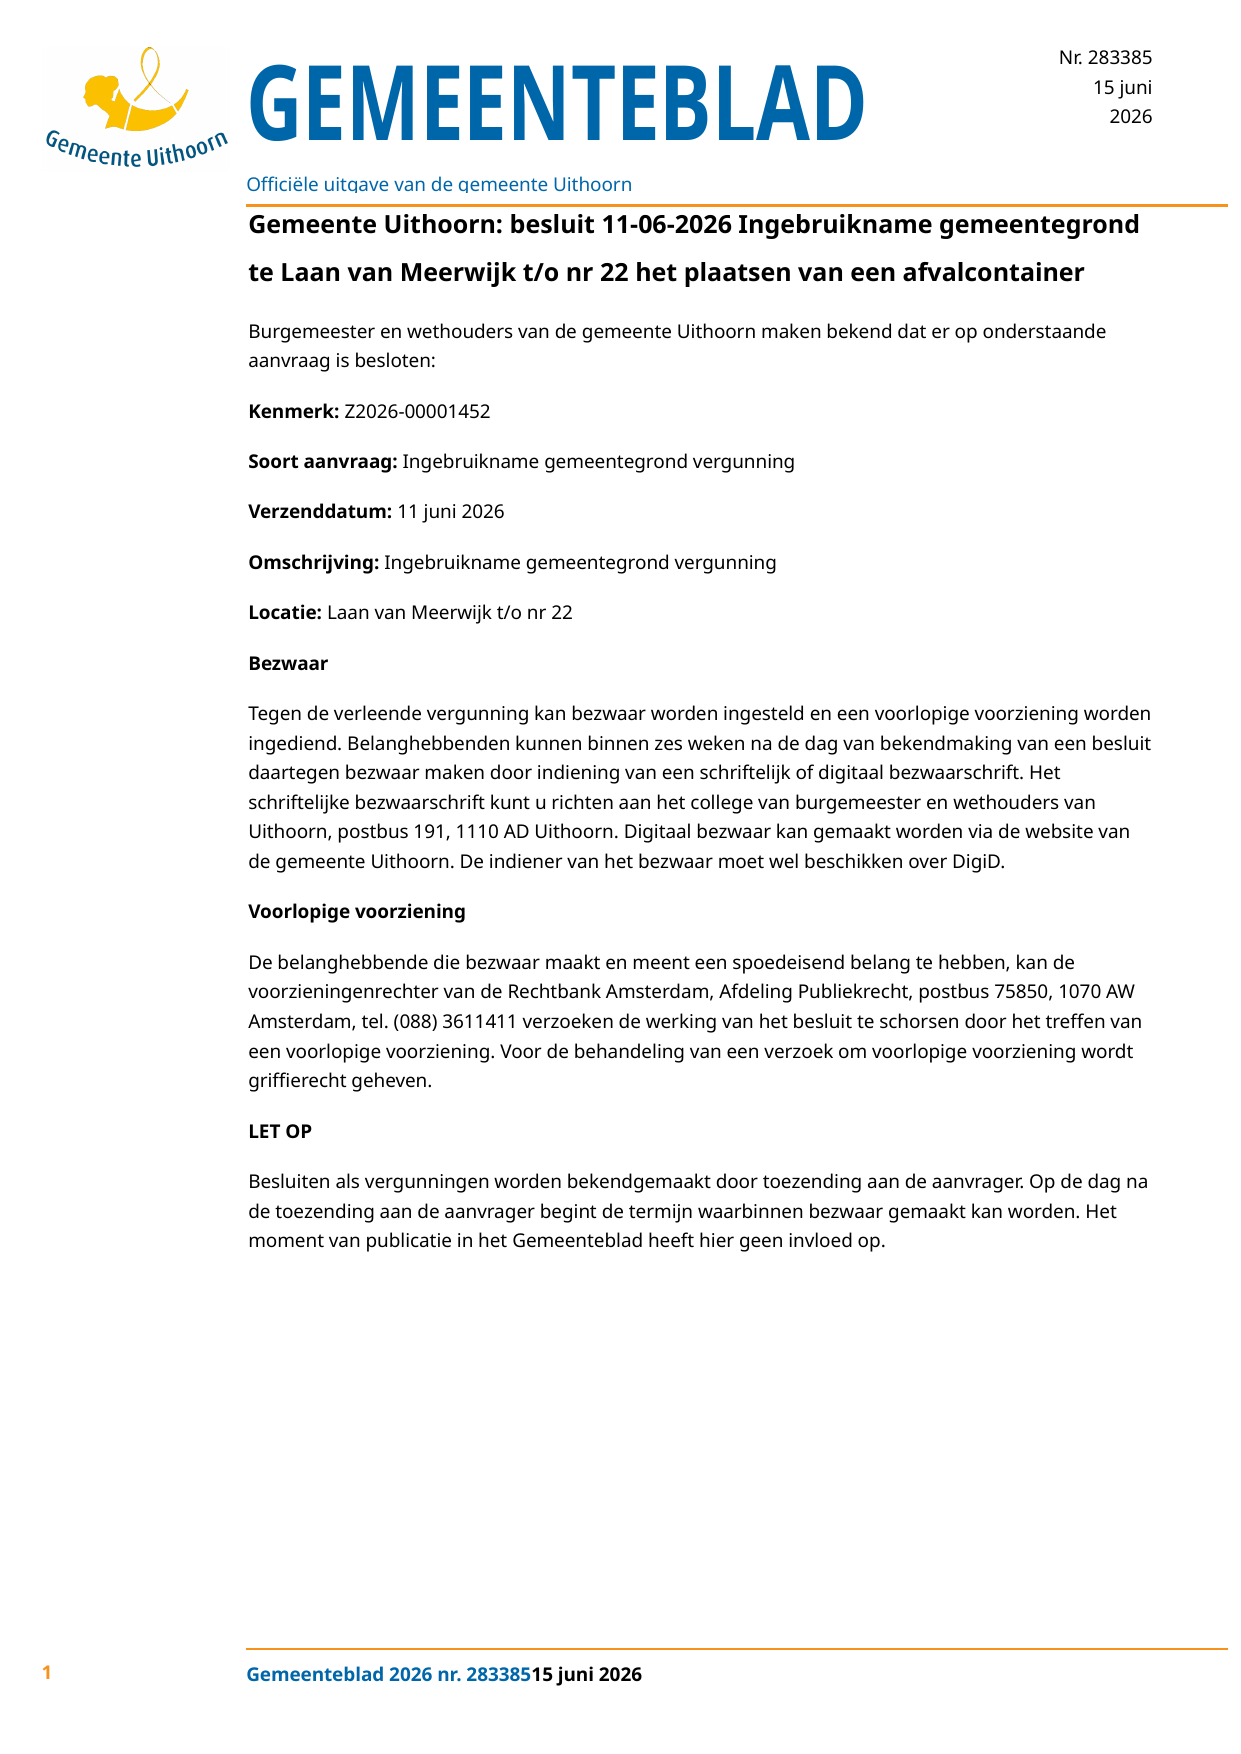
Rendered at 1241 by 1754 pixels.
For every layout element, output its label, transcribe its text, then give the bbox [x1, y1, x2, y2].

text Bezwaar [248, 650, 1152, 676]
text Burgemeester en wethouders van de gemeente Uithoorn maken bekend dat er op onderstaande aanvraag is besloten: [248, 318, 1152, 373]
text LET OP [248, 1118, 1152, 1144]
text Omschrijving: Ingebruikname gemeentegrond vergunning [248, 549, 1152, 575]
text Soort aanvraag: Ingebruikname gemeentegrond vergunning [248, 448, 1152, 474]
text Gemeente Uithoorn: besluit 11-06-2026 Ingebruikname gemeentegrond te Laan van Meerwijk t/o nr 22 het plaatsen van een afvalcontainer [248, 207, 1152, 288]
text Voorlopige voorziening [248, 899, 1152, 924]
picture [41, 47, 231, 172]
text Tegen de verleende vergunning kan bezwaar worden ingesteld en een voorlopige voorziening worden ingediend. Belanghebbenden kunnen binnen zes weken na de dag van bekendmaking van een besluit daartegen bezwaar maken door indiening van een schriftelijk of digitaal bezwaarschrift. Het schriftelijke bezwaarschrift kunt u richten aan het college van burgemeester en wethouders van Uithoorn, postbus 191, 1110 AD Uithoorn. Digitaal bezwaar kan gemaakt worden via de website van de gemeente Uithoorn. De indiener van het bezwaar moet wel beschikken over DigiD. [248, 700, 1152, 874]
text Besluiten als vergunningen worden bekendgemaakt door toezending aan de aanvrager. Op de dag na de toezending aan de aanvrager begint de termijn waarbinnen bezwaar gemaakt kan worden. Het moment van publicatie in het Gemeenteblad heeft hier geen invloed op. [248, 1168, 1152, 1253]
text Kenmerk: Z2026-00001452 [248, 398, 1152, 424]
text De belanghebbende die bezwaar maakt en meent een spoedeisend belang te hebben, kan de voorzieningenrechter van de Rechtbank Amsterdam, Afdeling Publiekrecht, postbus 75850, 1070 AW Amsterdam, tel. (088) 3611411 verzoeken de werking van het besluit te schorsen door het treffen van een voorlopige voorziening. Voor de behandeling van een verzoek om voorlopige voorziening wordt griffierecht geheven. [248, 949, 1152, 1093]
text Locatie: Laan van Meerwijk t/o nr 22 [248, 599, 1152, 625]
text Verzenddatum: 11 juni 2026 [248, 499, 1152, 524]
